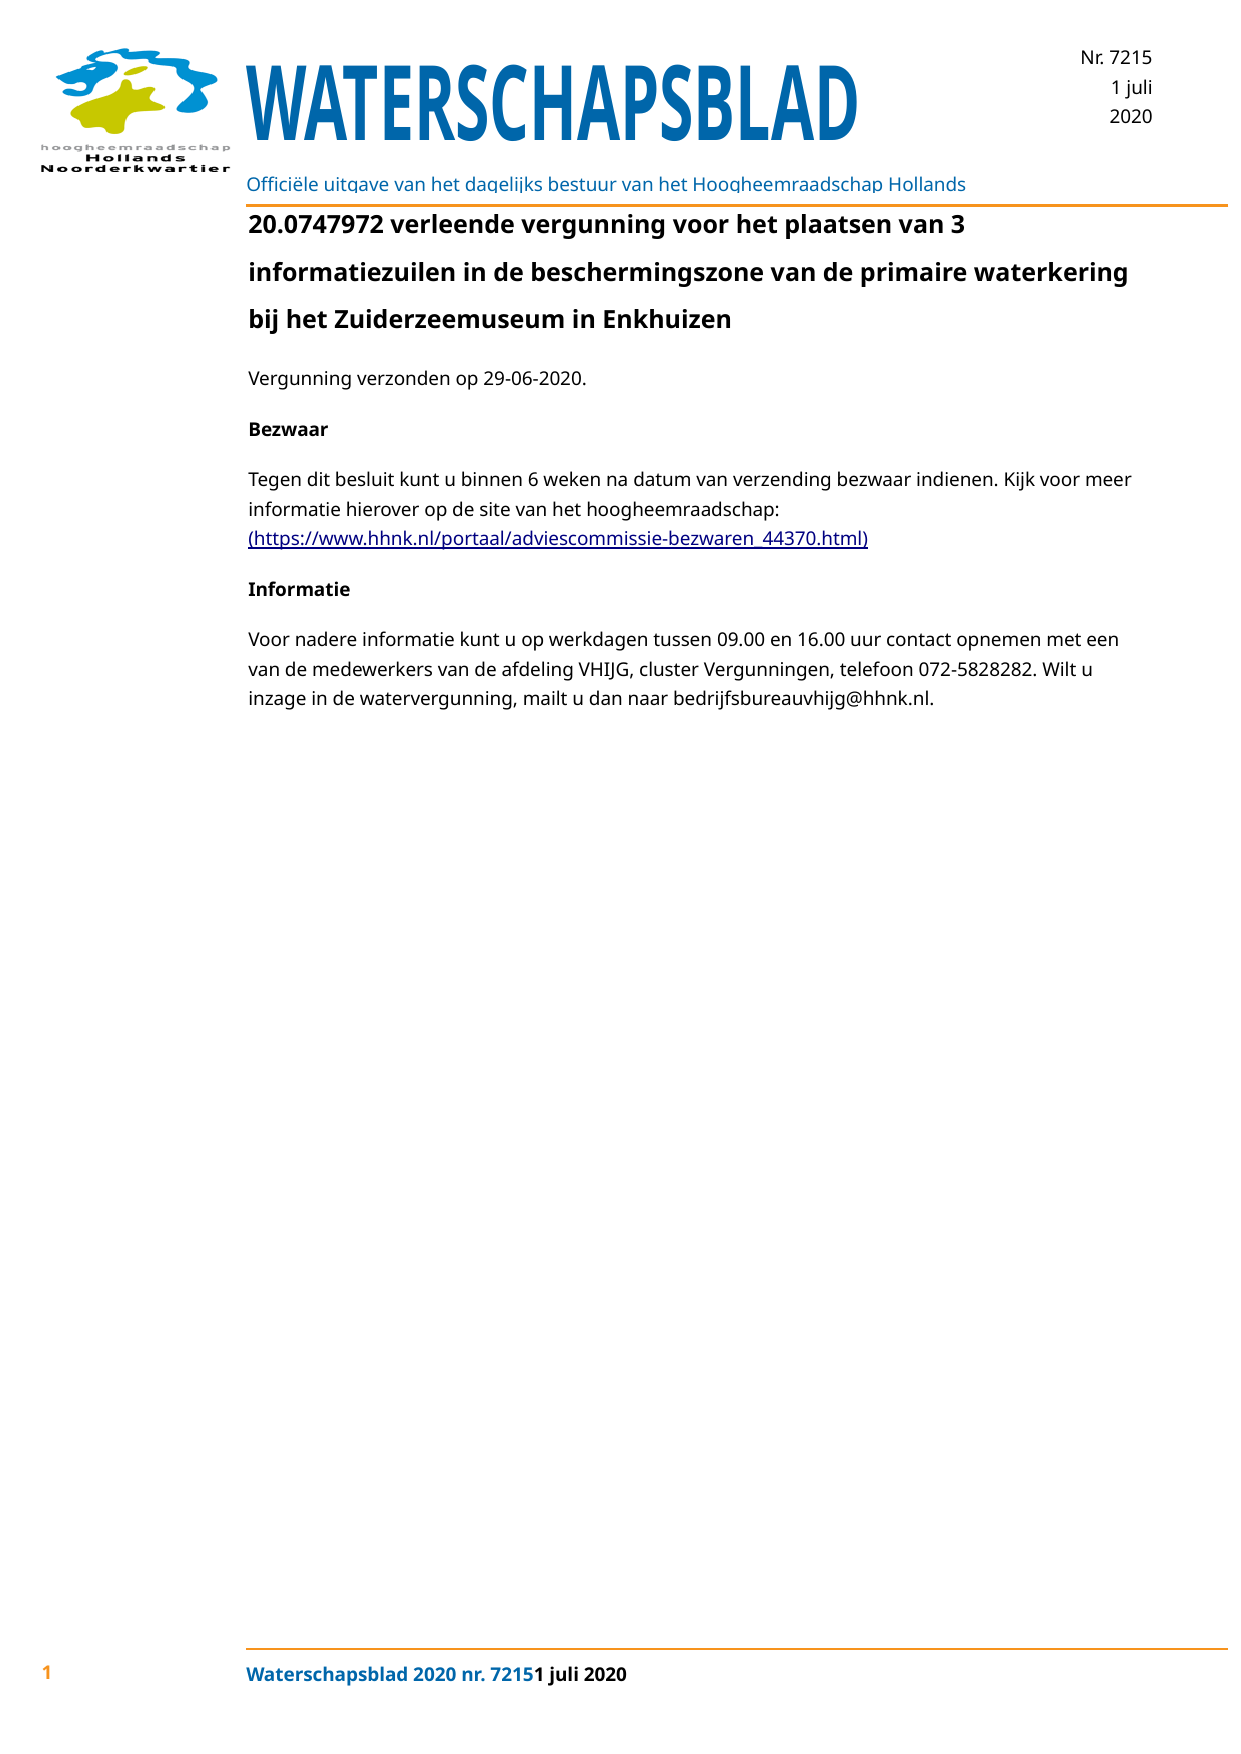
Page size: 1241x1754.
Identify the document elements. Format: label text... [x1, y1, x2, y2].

text Bezwaar [248, 416, 1152, 442]
text Informatie [248, 576, 1152, 602]
text Tegen dit besluit kunt u binnen 6 weken na datum van verzending bezwaar indienen. Kijk voor meer informatie hierover op de site van het hoogheemraadschap: (https://www.hhnk.nl/portaal/adviescommissie-bezwaren_44370.html) [248, 466, 1152, 551]
text 20.0747972 verleende vergunning voor het plaatsen van 3 informatiezuilen in de beschermingszone van de primaire waterkering bij het Zuiderzeemuseum in Enkhuizen [248, 207, 1152, 336]
text Voor nadere informatie kunt u op werkdagen tussen 09.00 en 16.00 uur contact opnemen met een van de medewerkers van de afdeling VHIJG, cluster Vergunningen, telefoon 072-5828282. Wilt u inzage in de watervergunning, mailt u dan naar bedrijfsbureauvhijg@hhnk.nl. [248, 626, 1152, 711]
picture [41, 47, 231, 172]
text Vergunning verzonden op 29-06-2020. [248, 366, 1152, 391]
